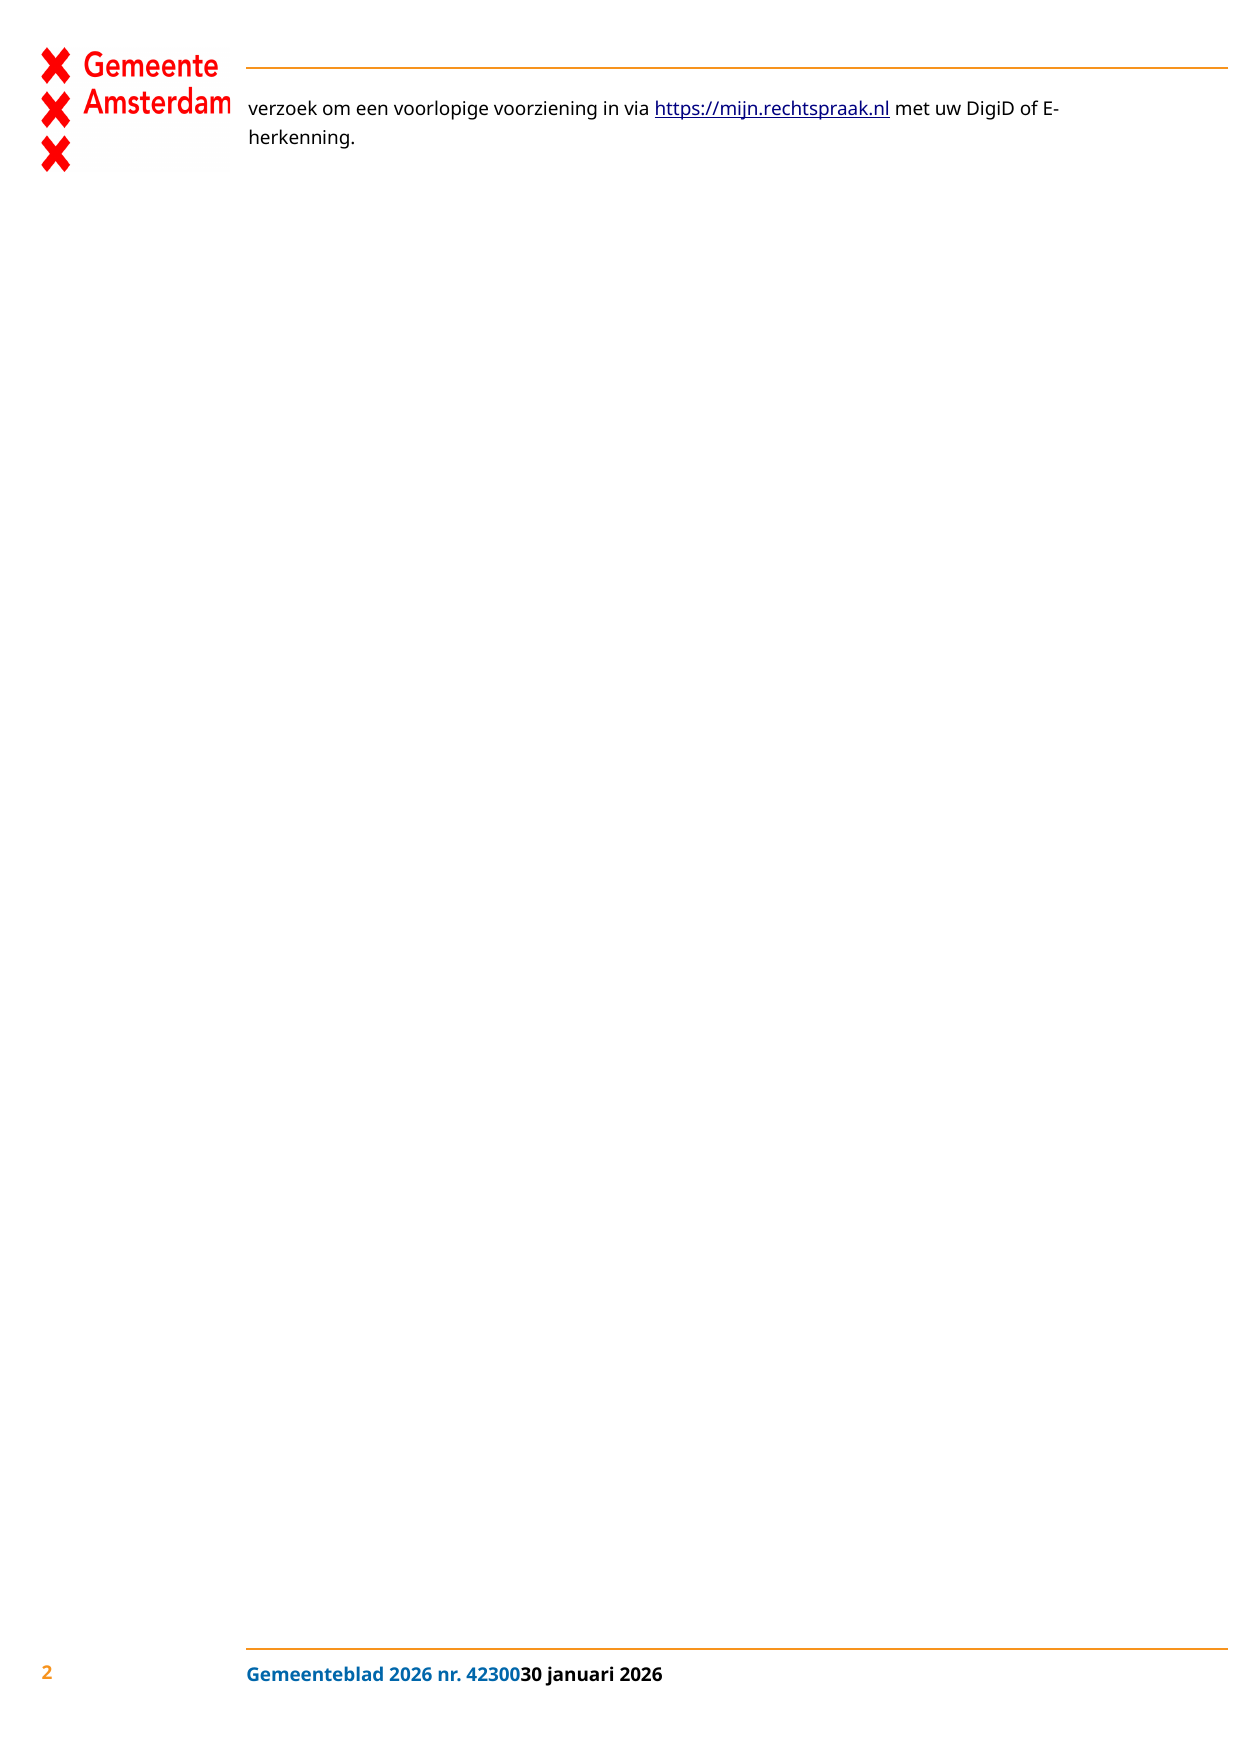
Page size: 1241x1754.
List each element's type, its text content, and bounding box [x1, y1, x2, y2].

text verzoek om een voorlopige voorziening in via https://mijn.rechtspraak.nl met uw DigiD of E-herkenning. [248, 95, 1152, 150]
picture [41, 47, 231, 172]
